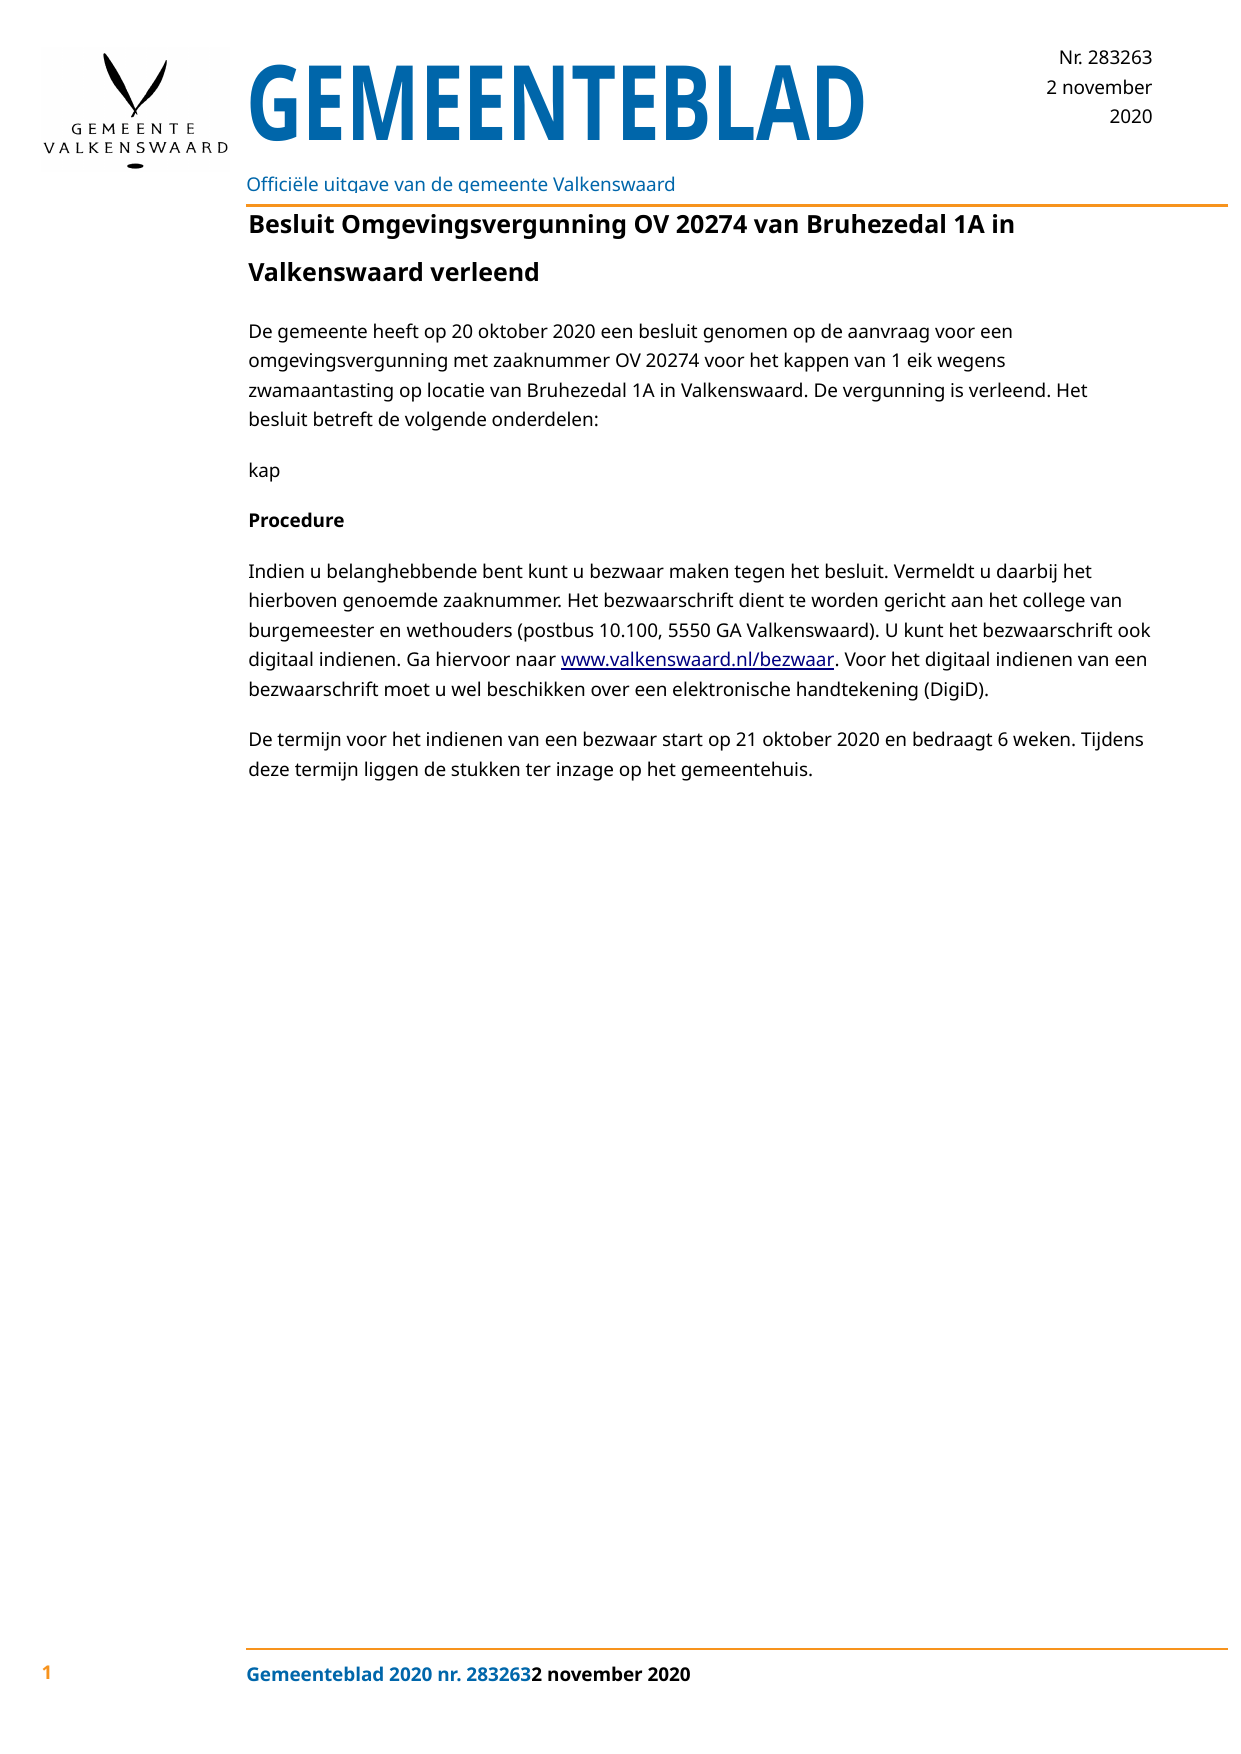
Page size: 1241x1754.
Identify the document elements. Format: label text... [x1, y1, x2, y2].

text De termijn voor het indienen van een bezwaar start op 21 oktober 2020 en bedraagt 6 weken. Tijdens deze termijn liggen de stukken ter inzage op het gemeentehuis. [248, 727, 1152, 782]
text Procedure [248, 507, 1152, 533]
picture [41, 47, 231, 172]
text Indien u belanghebbende bent kunt u bezwaar maken tegen het besluit. Vermeldt u daarbij het hierboven genoemde zaaknummer. Het bezwaarschrift dient te worden gericht aan het college van burgemeester en wethouders (postbus 10.100, 5550 GA Valkenswaard). U kunt het bezwaarschrift ook digitaal indienen. Ga hiervoor naar www.valkenswaard.nl/bezwaar. Voor het digitaal indienen van een bezwaarschrift moet u wel beschikken over een elektronische handtekening (DigiD). [248, 558, 1152, 702]
text kap [248, 457, 1152, 483]
text De gemeente heeft op 20 oktober 2020 een besluit genomen op de aanvraag voor een omgevingsvergunning met zaaknummer OV 20274 voor het kappen van 1 eik wegens zwamaantasting op locatie van Bruhezedal 1A in Valkenswaard. De vergunning is verleend. Het besluit betreft de volgende onderdelen: [248, 318, 1152, 432]
text Besluit Omgevingsvergunning OV 20274 van Bruhezedal 1A in Valkenswaard verleend [248, 207, 1152, 288]
